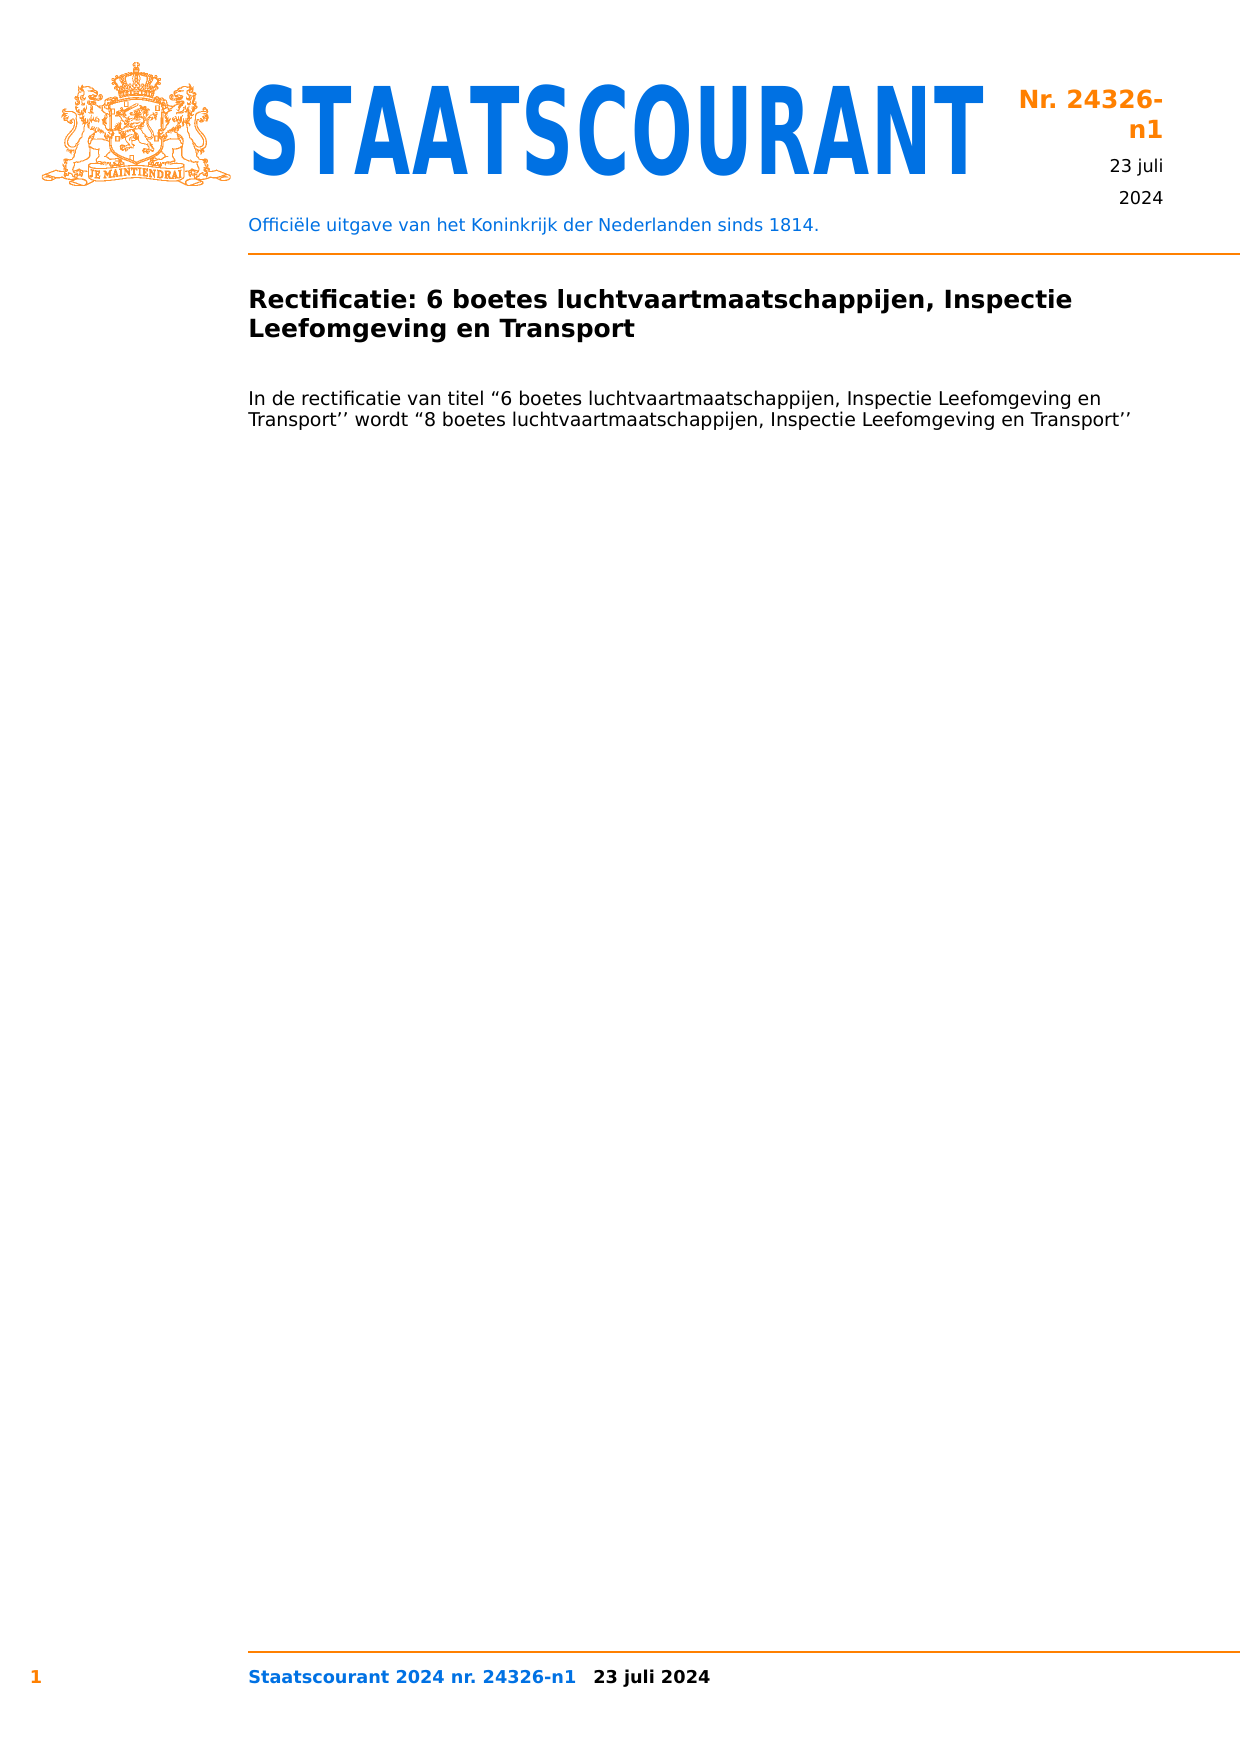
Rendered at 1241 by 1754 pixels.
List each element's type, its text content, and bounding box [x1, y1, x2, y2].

table_header STAATSCOURANT [248, 62, 998, 215]
table_header [25, 62, 248, 253]
text In de rectificatie van titel “6 boetes luchtvaartmaatschappijen, Inspectie Leefomgeving en Transport’’ wordt “8 boetes luchtvaartmaatschappijen, Inspectie Leefomgeving en Transport’’ [248, 387, 1163, 431]
table_cell 2024 [998, 183, 1240, 215]
picture [41, 62, 231, 186]
subtitle Rectificatie: 6 boetes luchtvaartmaatschappijen, Inspectie Leefomgeving en Transport [248, 285, 1163, 344]
table_cell 23 juli [998, 150, 1240, 182]
table_header Nr. 24326-n1 [998, 62, 1240, 150]
table_cell Officiële uitgave van het Koninkrijk der Nederlanden sinds 1814. [248, 215, 1240, 253]
